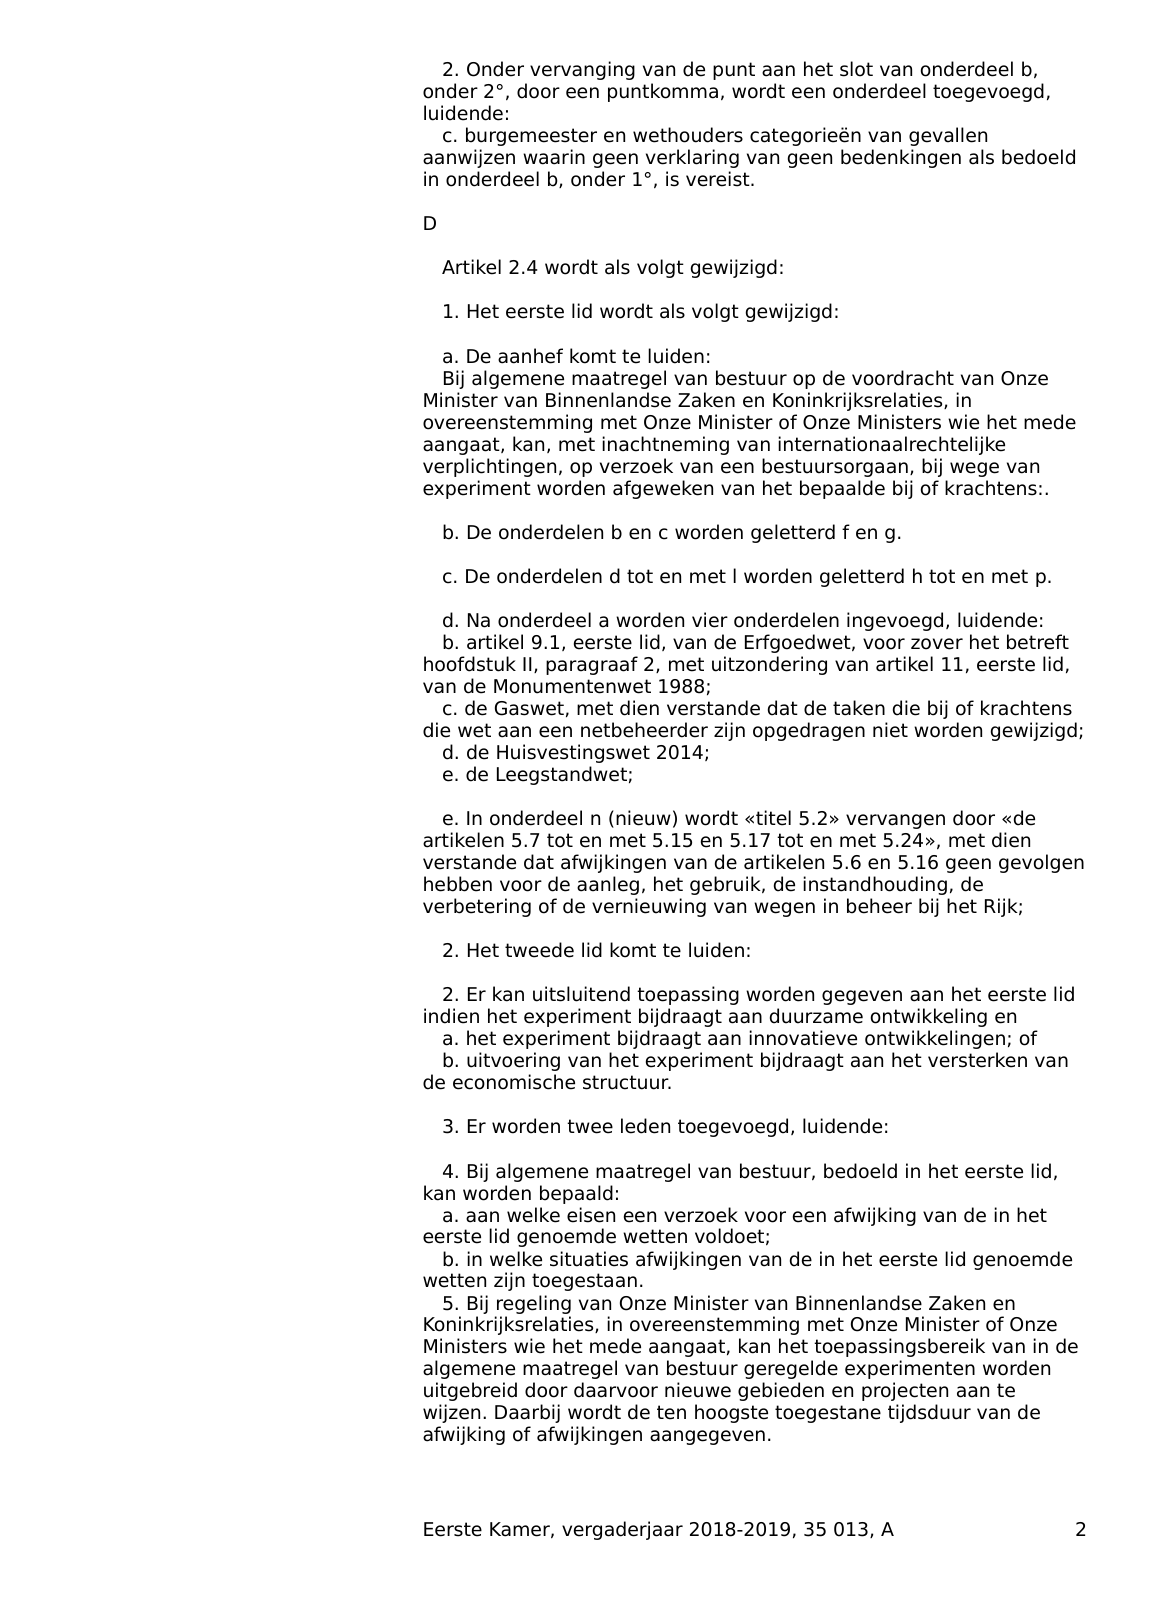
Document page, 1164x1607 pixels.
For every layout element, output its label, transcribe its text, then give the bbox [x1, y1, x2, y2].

text a. De aanhef komt te luiden: [422, 346, 1087, 368]
text 1. Het eerste lid wordt als volgt gewijzigd: [422, 301, 1087, 323]
text d. de Huisvestingswet 2014; [422, 742, 1087, 764]
text 2. Er kan uitsluitend toepassing worden gegeven aan het eerste lid indien het experiment bijdraagt aan duurzame ontwikkeling en [422, 984, 1087, 1028]
text Artikel 2.4 wordt als volgt gewijzigd: [422, 257, 1087, 279]
text e. de Leegstandwet; [422, 764, 1087, 786]
text 2. Het tweede lid komt te luiden: [422, 940, 1087, 962]
text c. burgemeester en wethouders categorieën van gevallen aanwijzen waarin geen verklaring van geen bedenkingen als bedoeld in onderdeel b, onder 1°, is vereist. [422, 125, 1087, 191]
text 5. Bij regeling van Onze Minister van Binnenlandse Zaken en Koninkrijksrelaties, in overeenstemming met Onze Minister of Onze Ministers wie het mede aangaat, kan het toepassingsbereik van in de algemene maatregel van bestuur geregelde experimenten worden uitgebreid door daarvoor nieuwe gebieden en projecten aan te wijzen. Daarbij wordt de ten hoogste toegestane tijdsduur van de afwijking of afwijkingen aangegeven. [422, 1292, 1087, 1446]
text D [422, 213, 1087, 235]
text e. In onderdeel n (nieuw) wordt «titel 5.2» vervangen door «de artikelen 5.7 tot en met 5.15 en 5.17 tot en met 5.24», met dien verstande dat afwijkingen van de artikelen 5.6 en 5.16 geen gevolgen hebben voor de aanleg, het gebruik, de instandhouding, de verbetering of de vernieuwing van wegen in beheer bij het Rijk; [422, 808, 1087, 918]
text a. het experiment bijdraagt aan innovatieve ontwikkelingen; of [422, 1028, 1087, 1050]
text c. de Gaswet, met dien verstande dat de taken die bij of krachtens die wet aan een netbeheerder zijn opgedragen niet worden gewijzigd; [422, 698, 1087, 742]
text a. aan welke eisen een verzoek voor een afwijking van de in het eerste lid genoemde wetten voldoet; [422, 1204, 1087, 1248]
text b. artikel 9.1, eerste lid, van de Erfgoedwet, voor zover het betreft hoofdstuk II, paragraaf 2, met uitzondering van artikel 11, eerste lid, van de Monumentenwet 1988; [422, 632, 1087, 698]
text Bij algemene maatregel van bestuur op de voordracht van Onze Minister van Binnenlandse Zaken en Koninkrijksrelaties, in overeenstemming met Onze Minister of Onze Ministers wie het mede aangaat, kan, met inachtneming van internationaalrechtelijke verplichtingen, op verzoek van een bestuursorgaan, bij wege van experiment worden afgeweken van het bepaalde bij of krachtens:. [422, 368, 1087, 499]
text c. De onderdelen d tot en met l worden geletterd h tot en met p. [422, 566, 1087, 588]
text b. uitvoering van het experiment bijdraagt aan het versterken van de economische structuur. [422, 1050, 1087, 1094]
text b. in welke situaties afwijkingen van de in het eerste lid genoemde wetten zijn toegestaan. [422, 1248, 1087, 1292]
text b. De onderdelen b en c worden geletterd f en g. [422, 522, 1087, 544]
text 4. Bij algemene maatregel van bestuur, bedoeld in het eerste lid, kan worden bepaald: [422, 1161, 1087, 1204]
text 2. Onder vervanging van de punt aan het slot van onderdeel b, onder 2°, door een puntkomma, wordt een onderdeel toegevoegd, luidende: [422, 59, 1087, 125]
text d. Na onderdeel a worden vier onderdelen ingevoegd, luidende: [422, 610, 1087, 632]
text 3. Er worden twee leden toegevoegd, luidende: [422, 1116, 1087, 1138]
